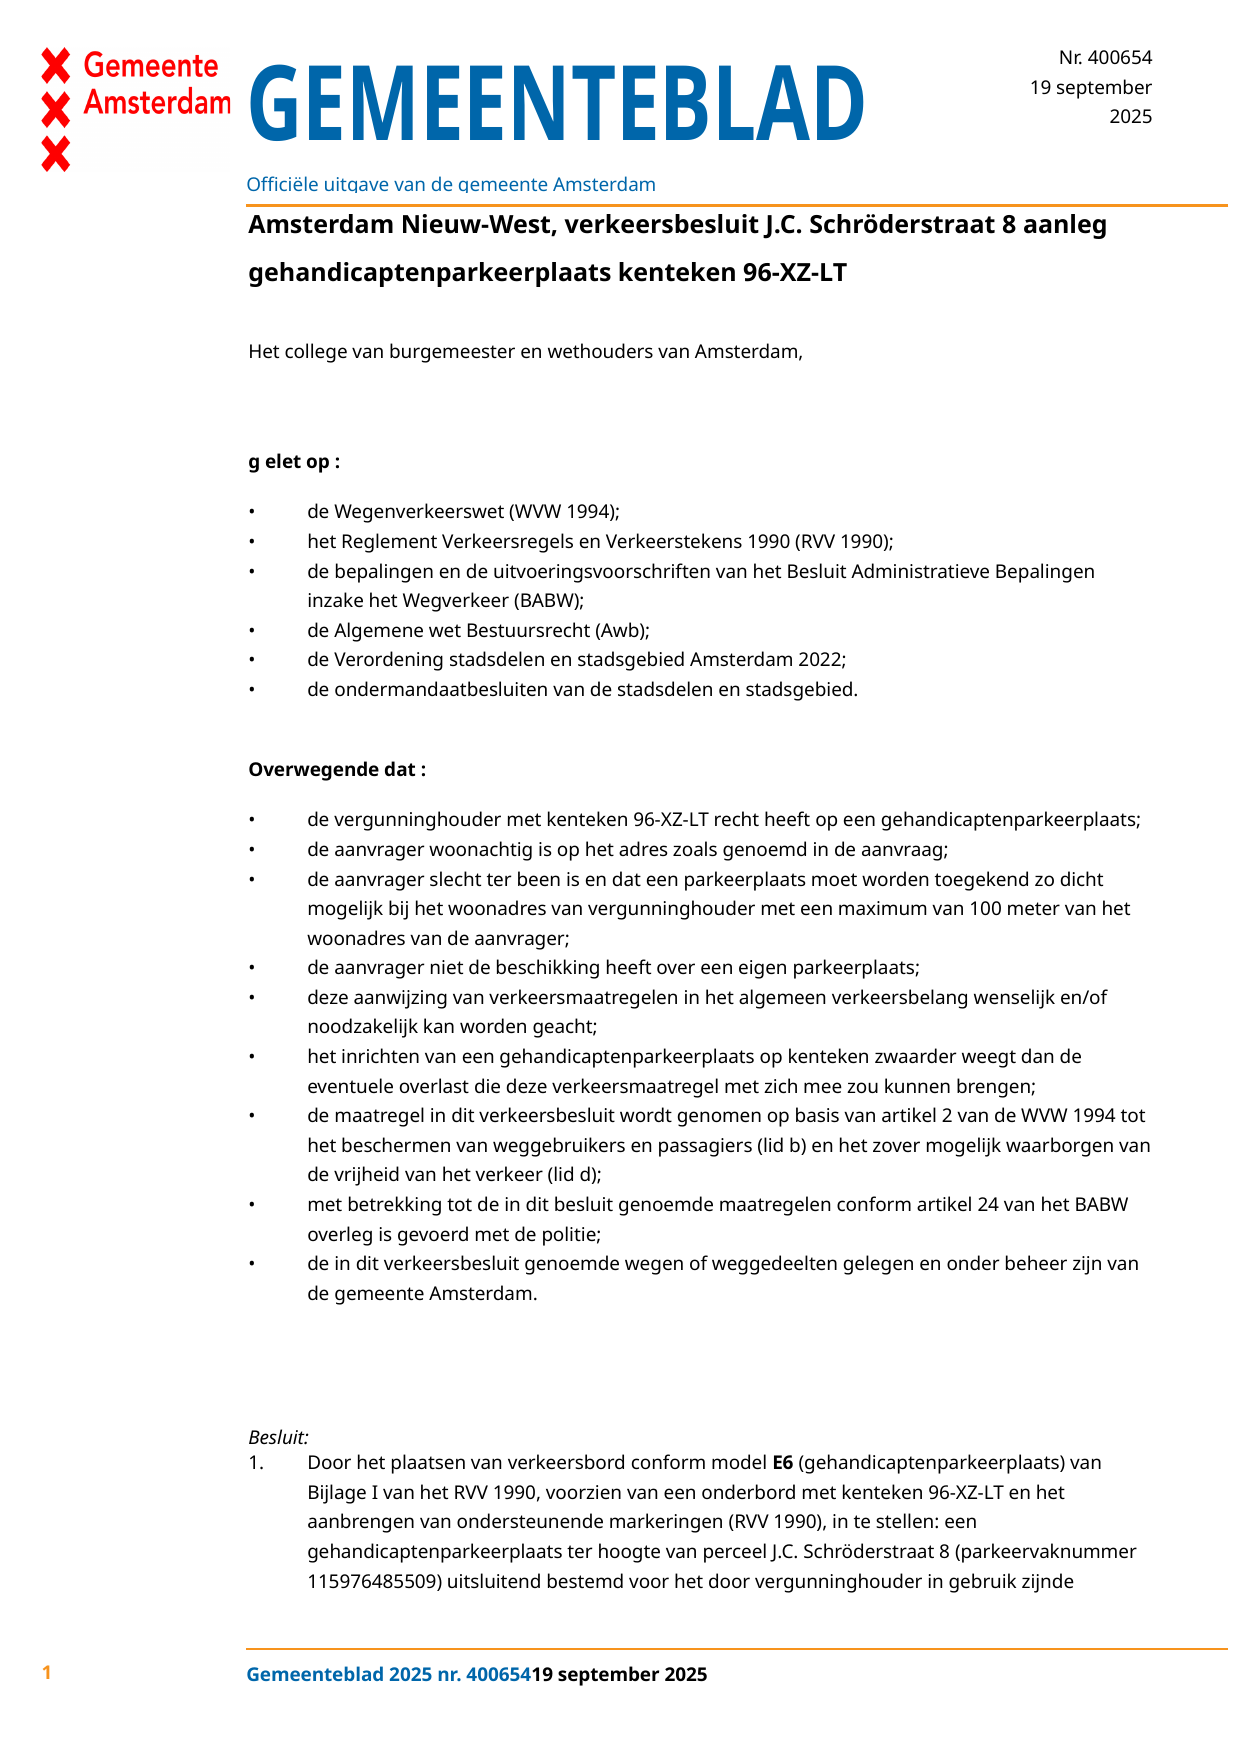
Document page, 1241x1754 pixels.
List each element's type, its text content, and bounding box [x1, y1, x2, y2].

list het inrichten van een gehandicaptenparkeerplaats op kenteken zwaarder weegt dan de eventuele overlast die deze verkeersmaatregel met zich mee zou kunnen brengen; [248, 1043, 1152, 1098]
list deze aanwijzing van verkeersmaatregelen in het algemeen verkeersbelang wenselijk en/of noodzakelijk kan worden geacht; [248, 984, 1152, 1039]
list Door het plaatsen van verkeersbord conform model E6 (gehandicaptenparkeerplaats) van Bijlage I van het RVV 1990, voorzien van een onderbord met kenteken 96-XZ-LT en het aanbrengen van ondersteunende markeringen (RVV 1990), in te stellen: een gehandicaptenparkeerplaats ter hoogte van perceel J.C. Schröderstraat 8 (parkeervaknummer 115976485509) uitsluitend bestemd voor het door vergunninghouder in gebruik zijnde [248, 1449, 1152, 1594]
picture [41, 47, 231, 172]
list de vergunninghouder met kenteken 96-XZ-LT recht heeft op een gehandicaptenparkeerplaats; [248, 807, 1152, 832]
list de aanvrager slecht ter been is en dat een parkeerplaats moet worden toegekend zo dicht mogelijk bij het woonadres van vergunninghouder met een maximum van 100 meter van het woonadres van de aanvrager; [248, 866, 1152, 951]
text Amsterdam Nieuw-West, verkeersbesluit J.C. Schröderstraat 8 aanleg gehandicaptenparkeerplaats kenteken 96-XZ-LT [248, 207, 1152, 288]
text Het college van burgemeester en wethouders van Amsterdam, [248, 339, 1152, 364]
list met betrekking tot de in dit besluit genoemde maatregelen conform artikel 24 van het BABW overleg is gevoerd met de politie; [248, 1191, 1152, 1246]
list de Wegenverkeerswet (WVW 1994); [248, 499, 1152, 524]
list de aanvrager woonachtig is op het adres zoals genoemd in de aanvraag; [248, 836, 1152, 862]
text g elet op : [248, 448, 1152, 474]
text Besluit: [248, 1424, 1152, 1449]
list de aanvrager niet de beschikking heeft over een eigen parkeerplaats; [248, 954, 1152, 980]
list de maatregel in dit verkeersbesluit wordt genomen op basis van artikel 2 van de WVW 1994 tot het beschermen van weggebruikers en passagiers (lid b) en het zover mogelijk waarborgen van de vrijheid van het verkeer (lid d); [248, 1102, 1152, 1187]
text Overwegende dat : [248, 756, 1152, 782]
list de in dit verkeersbesluit genoemde wegen of weggedeelten gelegen en onder beheer zijn van de gemeente Amsterdam. [248, 1250, 1152, 1306]
list de ondermandaatbesluiten van de stadsdelen en stadsgebied. [248, 676, 1152, 702]
list de bepalingen en de uitvoeringsvoorschriften van het Besluit Administratieve Bepalingen inzake het Wegverkeer (BABW); [248, 558, 1152, 613]
list het Reglement Verkeersregels en Verkeerstekens 1990 (RVV 1990); [248, 528, 1152, 554]
list de Algemene wet Bestuursrecht (Awb); [248, 617, 1152, 643]
list de Verordening stadsdelen en stadsgebied Amsterdam 2022; [248, 647, 1152, 672]
